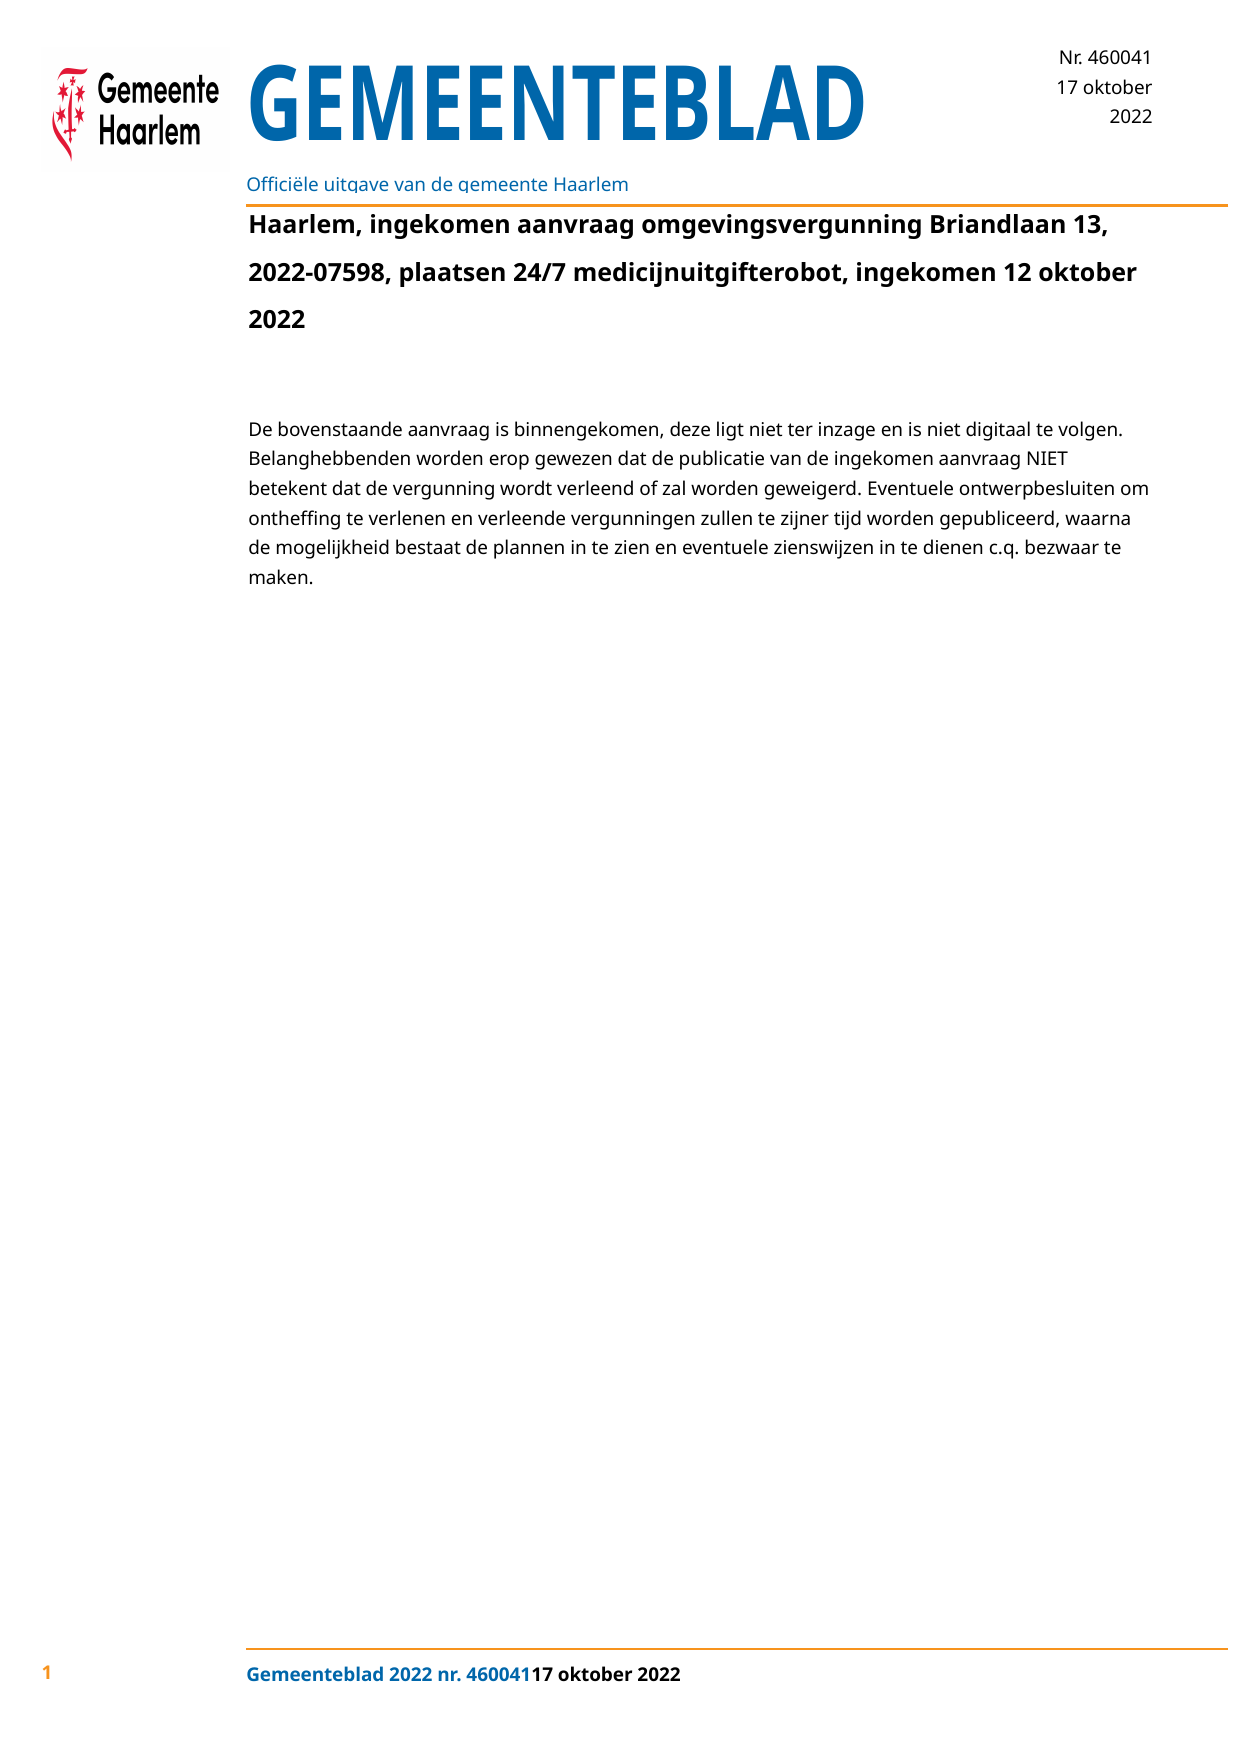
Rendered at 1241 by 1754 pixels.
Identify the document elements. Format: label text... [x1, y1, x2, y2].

text De bovenstaande aanvraag is binnengekomen, deze ligt niet ter inzage en is niet digitaal te volgen. Belanghebbenden worden erop gewezen dat de publicatie van de ingekomen aanvraag NIET betekent dat de vergunning wordt verleend of zal worden geweigerd. Eventuele ontwerpbesluiten om ontheffing te verlenen en verleende vergunningen zullen te zijner tijd worden gepubliceerd, waarna de mogelijkheid bestaat de plannen in te zien en eventuele zienswijzen in te dienen c.q. bezwaar te maken. [248, 416, 1152, 589]
text Haarlem, ingekomen aanvraag omgevingsvergunning Briandlaan 13, 2022-07598, plaatsen 24/7 medicijnuitgifterobot, ingekomen 12 oktober 2022 [248, 207, 1152, 336]
picture [41, 47, 231, 172]
